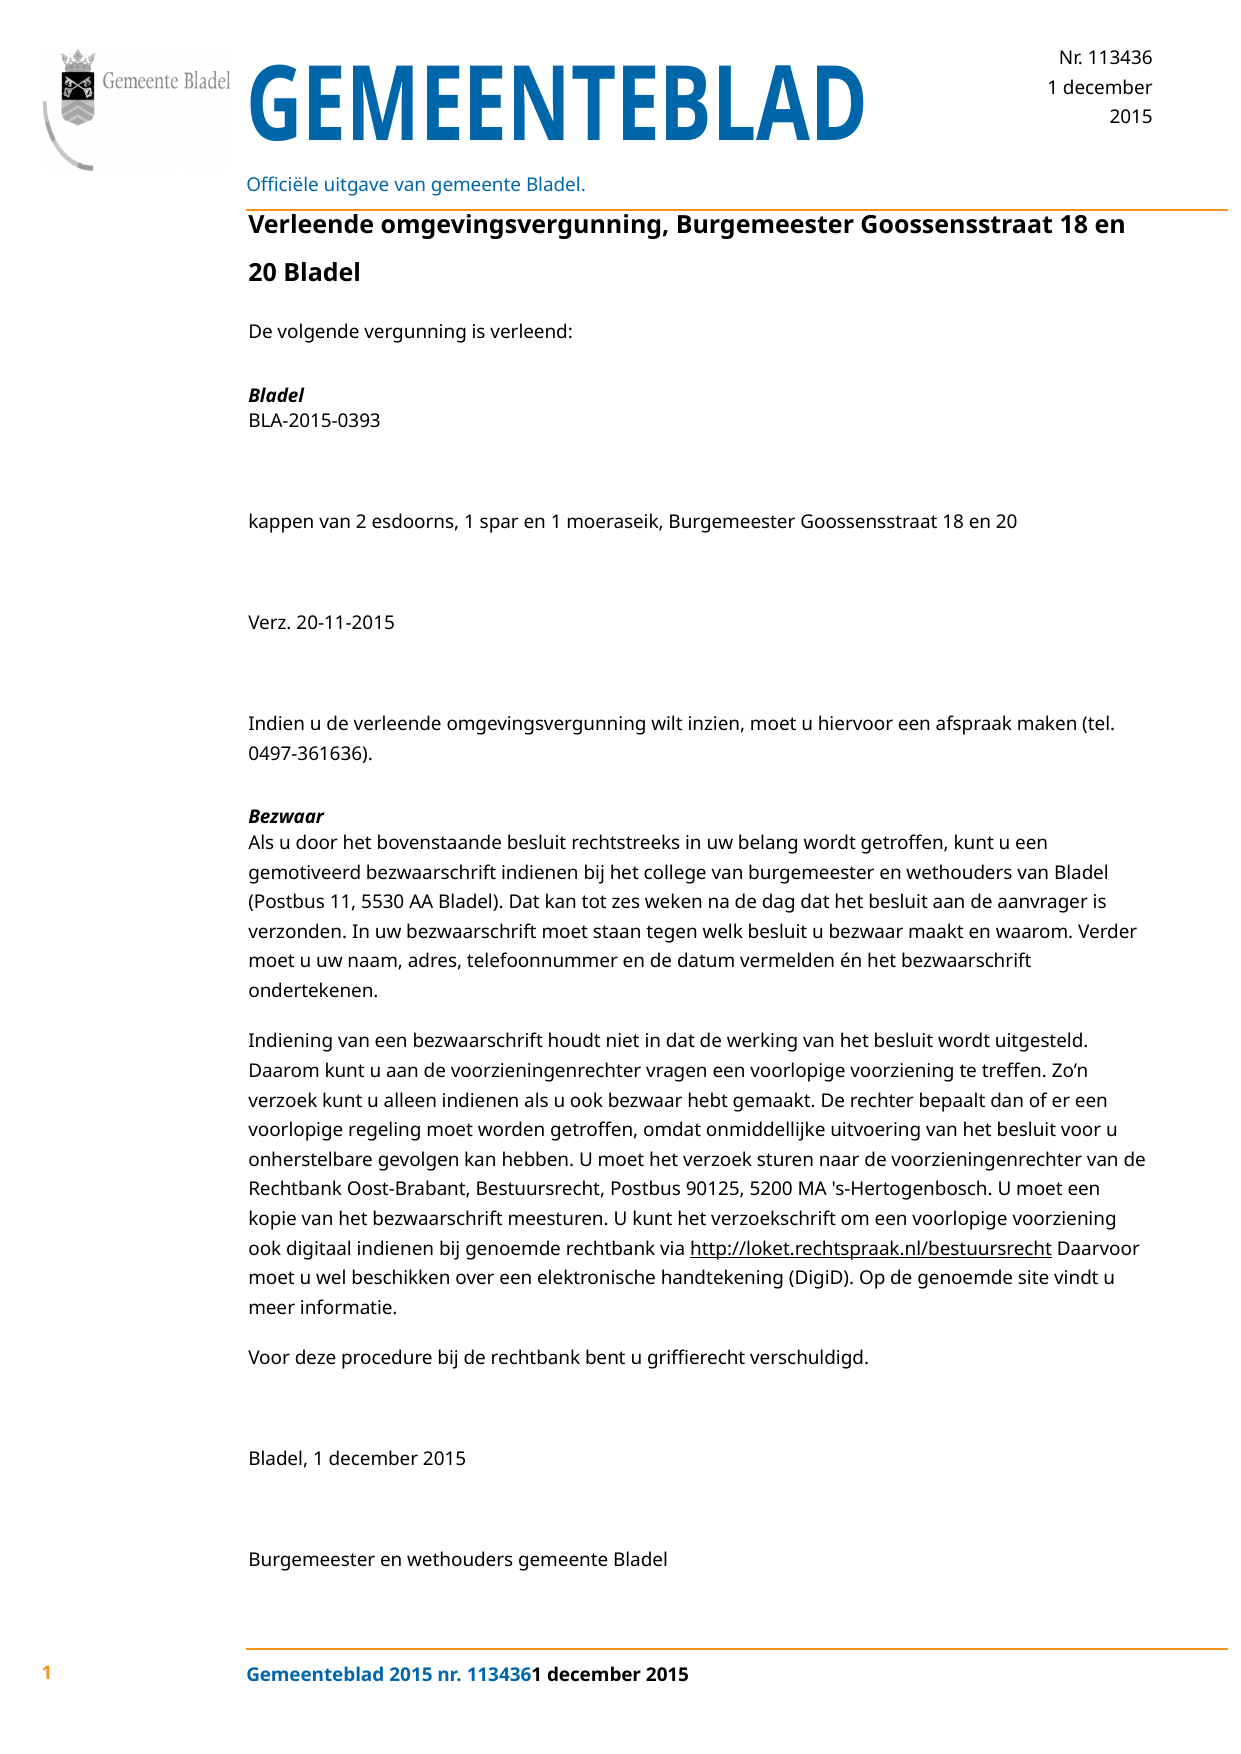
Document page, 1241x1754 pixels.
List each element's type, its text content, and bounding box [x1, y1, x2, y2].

text Burgemeester en wethouders gemeente Bladel [248, 1546, 1152, 1572]
text Verz. 20-11-2015 [248, 609, 1152, 635]
text BLA-2015-0393 [248, 408, 1152, 433]
text Bezwaar [248, 804, 1152, 829]
text Als u door het bovenstaande besluit rechtstreeks in uw belang wordt getroffen, kunt u een gemotiveerd bezwaarschrift indienen bij het college van burgemeester en wethouders van Bladel (Postbus 11, 5530 AA Bladel). Dat kan tot zes weken na de dag dat het besluit aan de aanvrager is verzonden. In uw bezwaarschrift moet staan tegen welk besluit u bezwaar maakt en waarom. Verder moet u uw naam, adres, telefoonnummer en de datum vermelden én het bezwaarschrift ondertekenen. [248, 829, 1152, 1003]
text Voor deze procedure bij de rechtbank bent u griffierecht verschuldigd. [248, 1344, 1152, 1370]
text De volgende vergunning is verleend: [248, 318, 1152, 344]
picture [41, 47, 231, 172]
text kappen van 2 esdoorns, 1 spar en 1 moeraseik, Burgemeester Goossensstraat 18 en 20 [248, 508, 1152, 534]
text Indiening van een bezwaarschrift houdt niet in dat de werking van het besluit wordt uitgesteld. Daarom kunt u aan de voorzieningenrechter vragen een voorlopige voorziening te treffen. Zo’n verzoek kunt u alleen indienen als u ook bezwaar hebt gemaakt. De rechter bepaalt dan of er een voorlopige regeling moet worden getroffen, omdat onmiddellijke uitvoering van het besluit voor u onherstelbare gevolgen kan hebben. U moet het verzoek sturen naar de voorzieningenrechter van de Rechtbank Oost-Brabant, Bestuursrecht, Postbus 90125, 5200 MA 's-Hertogenbosch. U moet een kopie van het bezwaarschrift meesturen. U kunt het verzoekschrift om een voorlopige voorziening ook digitaal indienen bij genoemde rechtbank via http://loket.rechtspraak.nl/bestuursrecht Daarvoor moet u wel beschikken over een elektronische handtekening (DigiD). Op de genoemde site vindt u meer informatie. [248, 1028, 1152, 1320]
text Verleende omgevingsvergunning, Burgemeester Goossensstraat 18 en 20 Bladel [248, 211, 1152, 288]
text Indien u de verleende omgevingsvergunning wilt inzien, moet u hiervoor een afspraak maken (tel. 0497-361636). [248, 710, 1152, 765]
text Bladel [248, 382, 1152, 408]
text Bladel, 1 december 2015 [248, 1445, 1152, 1471]
